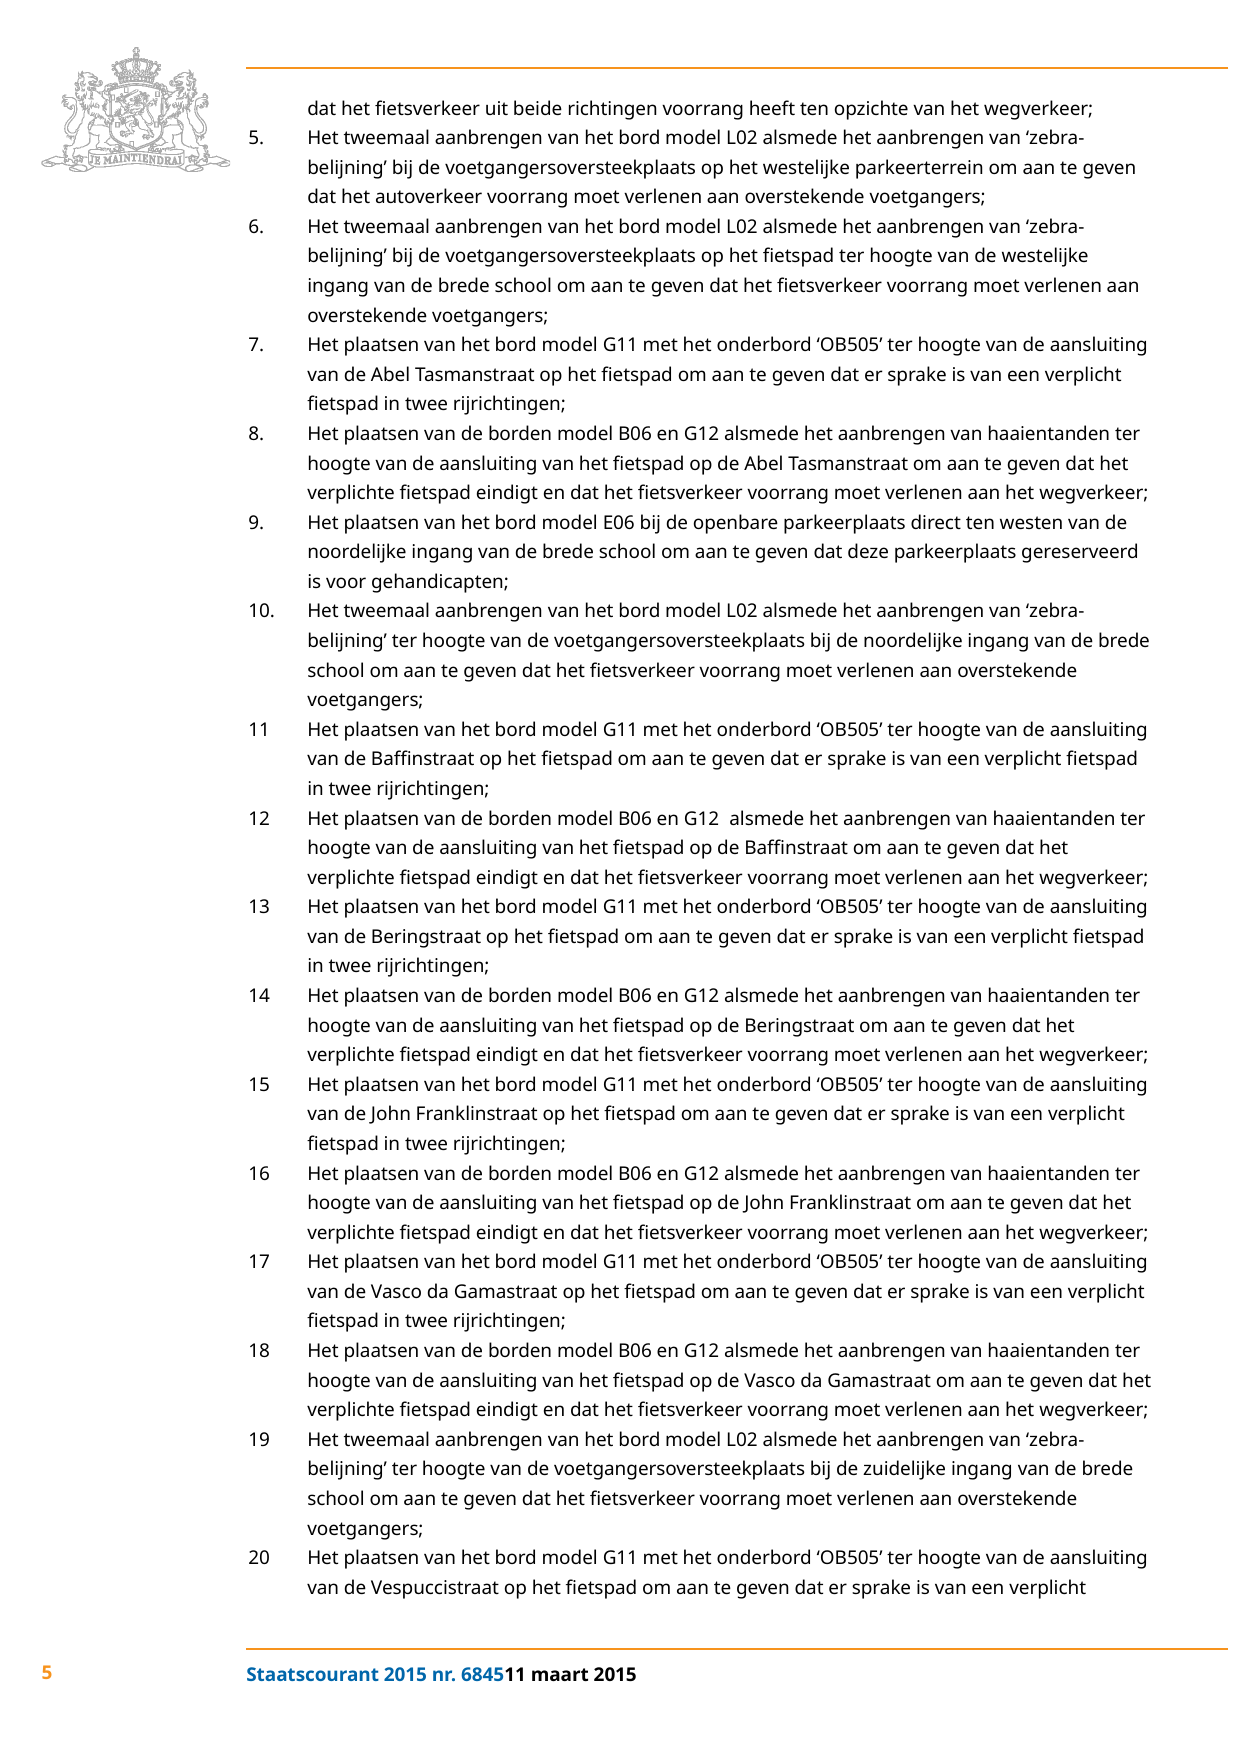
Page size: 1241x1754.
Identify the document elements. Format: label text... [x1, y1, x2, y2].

picture [41, 47, 231, 172]
list dat het fietsverkeer uit beide richtingen voorrang heeft ten opzichte van het wegverkeer; [248, 95, 1152, 121]
list Het tweemaal aanbrengen van het bord model L02 alsmede het aanbrengen van ‘zebra-belijning’ ter hoogte van de voetgangersoversteekplaats bij de zuidelijke ingang van de brede school om aan te geven dat het fietsverkeer voorrang moet verlenen aan overstekende voetgangers; [248, 1426, 1152, 1541]
list Het tweemaal aanbrengen van het bord model L02 alsmede het aanbrengen van ‘zebra-belijning’ ter hoogte van de voetgangersoversteekplaats bij de noordelijke ingang van de brede school om aan te geven dat het fietsverkeer voorrang moet verlenen aan overstekende voetgangers; [248, 598, 1152, 712]
list Het plaatsen van het bord model G11 met het onderbord ‘OB505’ ter hoogte van de aansluiting van de Vespuccistraat op het fietspad om aan te geven dat er sprake is van een verplicht [248, 1544, 1152, 1600]
list Het plaatsen van het bord model G11 met het onderbord ‘OB505’ ter hoogte van de aansluiting van de Vasco da Gamastraat op het fietspad om aan te geven dat er sprake is van een verplicht fietspad in twee rijrichtingen; [248, 1248, 1152, 1333]
list Het plaatsen van het bord model G11 met het onderbord ‘OB505’ ter hoogte van de aansluiting van de Beringstraat op het fietspad om aan te geven dat er sprake is van een verplicht fietspad in twee rijrichtingen; [248, 893, 1152, 978]
list Het plaatsen van de borden model B06 en G12 alsmede het aanbrengen van haaientanden ter hoogte van de aansluiting van het fietspad op de John Franklinstraat om aan te geven dat het verplichte fietspad eindigt en dat het fietsverkeer voorrang moet verlenen aan het wegverkeer; [248, 1160, 1152, 1245]
list Het plaatsen van de borden model B06 en G12 alsmede het aanbrengen van haaientanden ter hoogte van de aansluiting van het fietspad op de Abel Tasmanstraat om aan te geven dat het verplichte fietspad eindigt en dat het fietsverkeer voorrang moet verlenen aan het wegverkeer; [248, 420, 1152, 505]
list Het plaatsen van de borden model B06 en G12 alsmede het aanbrengen van haaientanden ter hoogte van de aansluiting van het fietspad op de Vasco da Gamastraat om aan te geven dat het verplichte fietspad eindigt en dat het fietsverkeer voorrang moet verlenen aan het wegverkeer; [248, 1337, 1152, 1422]
list Het tweemaal aanbrengen van het bord model L02 alsmede het aanbrengen van ‘zebra-belijning’ bij de voetgangersoversteekplaats op het westelijke parkeerterrein om aan te geven dat het autoverkeer voorrang moet verlenen aan overstekende voetgangers; [248, 124, 1152, 209]
list Het plaatsen van de borden model B06 en G12 alsmede het aanbrengen van haaientanden ter hoogte van de aansluiting van het fietspad op de Baffinstraat om aan te geven dat het verplichte fietspad eindigt en dat het fietsverkeer voorrang moet verlenen aan het wegverkeer; [248, 805, 1152, 890]
list Het plaatsen van het bord model G11 met het onderbord ‘OB505’ ter hoogte van de aansluiting van de Baffinstraat op het fietspad om aan te geven dat er sprake is van een verplicht fietspad in twee rijrichtingen; [248, 716, 1152, 801]
list Het plaatsen van het bord model G11 met het onderbord ‘OB505’ ter hoogte van de aansluiting van de John Franklinstraat op het fietspad om aan te geven dat er sprake is van een verplicht fietspad in twee rijrichtingen; [248, 1071, 1152, 1156]
list Het plaatsen van de borden model B06 en G12 alsmede het aanbrengen van haaientanden ter hoogte van de aansluiting van het fietspad op de Beringstraat om aan te geven dat het verplichte fietspad eindigt en dat het fietsverkeer voorrang moet verlenen aan het wegverkeer; [248, 982, 1152, 1067]
list Het tweemaal aanbrengen van het bord model L02 alsmede het aanbrengen van ‘zebra-belijning’ bij de voetgangersoversteekplaats op het fietspad ter hoogte van de westelijke ingang van de brede school om aan te geven dat het fietsverkeer voorrang moet verlenen aan overstekende voetgangers; [248, 213, 1152, 328]
list Het plaatsen van het bord model G11 met het onderbord ‘OB505’ ter hoogte van de aansluiting van de Abel Tasmanstraat op het fietspad om aan te geven dat er sprake is van een verplicht fietspad in twee rijrichtingen; [248, 331, 1152, 416]
list Het plaatsen van het bord model E06 bij de openbare parkeerplaats direct ten westen van de noordelijke ingang van de brede school om aan te geven dat deze parkeerplaats gereserveerd is voor gehandicapten; [248, 509, 1152, 594]
